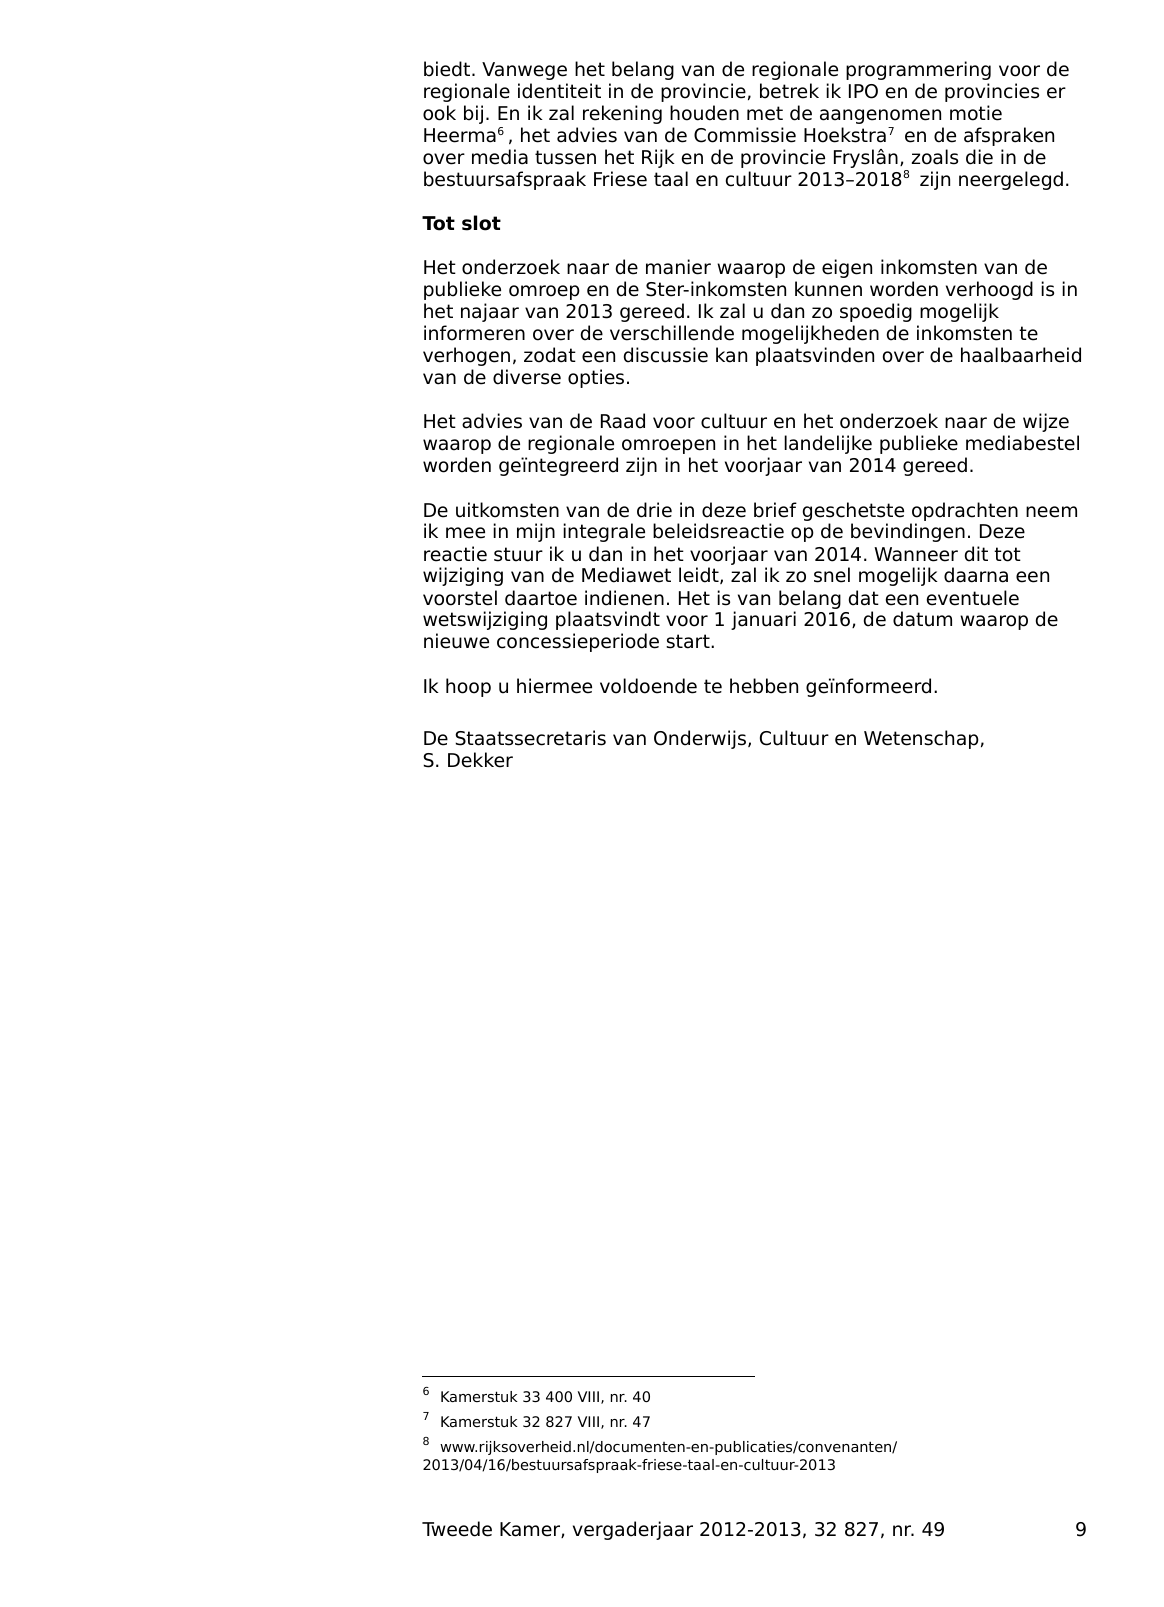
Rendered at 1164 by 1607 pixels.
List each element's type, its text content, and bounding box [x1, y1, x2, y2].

text biedt. Vanwege het belang van de regionale programmering voor de regionale identiteit in de provincie, betrek ik IPO en de provincies er ook bij. En ik zal rekening houden met de aangenomen motie Heerma, het advies van de Commissie Hoekstra en de afspraken over media tussen het Rijk en de provincie Fryslân, zoals die in de bestuursafspraak Friese taal en cultuur 2013–2018 zijn neergelegd. [422, 59, 1087, 191]
text 2013/04/16/bestuursafspraak-friese-taal-en-cultuur-2013 [422, 1457, 1087, 1474]
text www.rijksoverheid.nl/documenten-en-publicaties/convenanten/ [422, 1435, 1087, 1457]
text Ik hoop u hiermee voldoende te hebben geïnformeerd. [422, 676, 1087, 697]
text Kamerstuk 32 827 VIII, nr. 47 [422, 1410, 1087, 1432]
subtitle Tot slot [422, 213, 1087, 235]
text Kamerstuk 33 400 VIII, nr. 40 [422, 1385, 1087, 1407]
text Het advies van de Raad voor cultuur en het onderzoek naar de wijze waarop de regionale omroepen in het landelijke publieke mediabestel worden geïntegreerd zijn in het voorjaar van 2014 gereed. [422, 411, 1087, 477]
text De Staatssecretaris van Onderwijs, Cultuur en Wetenschap, S. Dekker [422, 727, 1087, 771]
text De uitkomsten van de drie in deze brief geschetste opdrachten neem ik mee in mijn integrale beleidsreactie op de bevindingen. Deze reactie stuur ik u dan in het voorjaar van 2014. Wanneer dit tot wijziging van de Mediawet leidt, zal ik zo snel mogelijk daarna een voorstel daartoe indienen. Het is van belang dat een eventuele wetswijziging plaatsvindt voor 1 januari 2016, de datum waarop de nieuwe concessieperiode start. [422, 499, 1087, 653]
text Het onderzoek naar de manier waarop de eigen inkomsten van de publieke omroep en de Ster-inkomsten kunnen worden verhoogd is in het najaar van 2013 gereed. Ik zal u dan zo spoedig mogelijk informeren over de verschillende mogelijkheden de inkomsten te verhogen, zodat een discussie kan plaatsvinden over de haalbaarheid van de diverse opties. [422, 257, 1087, 389]
